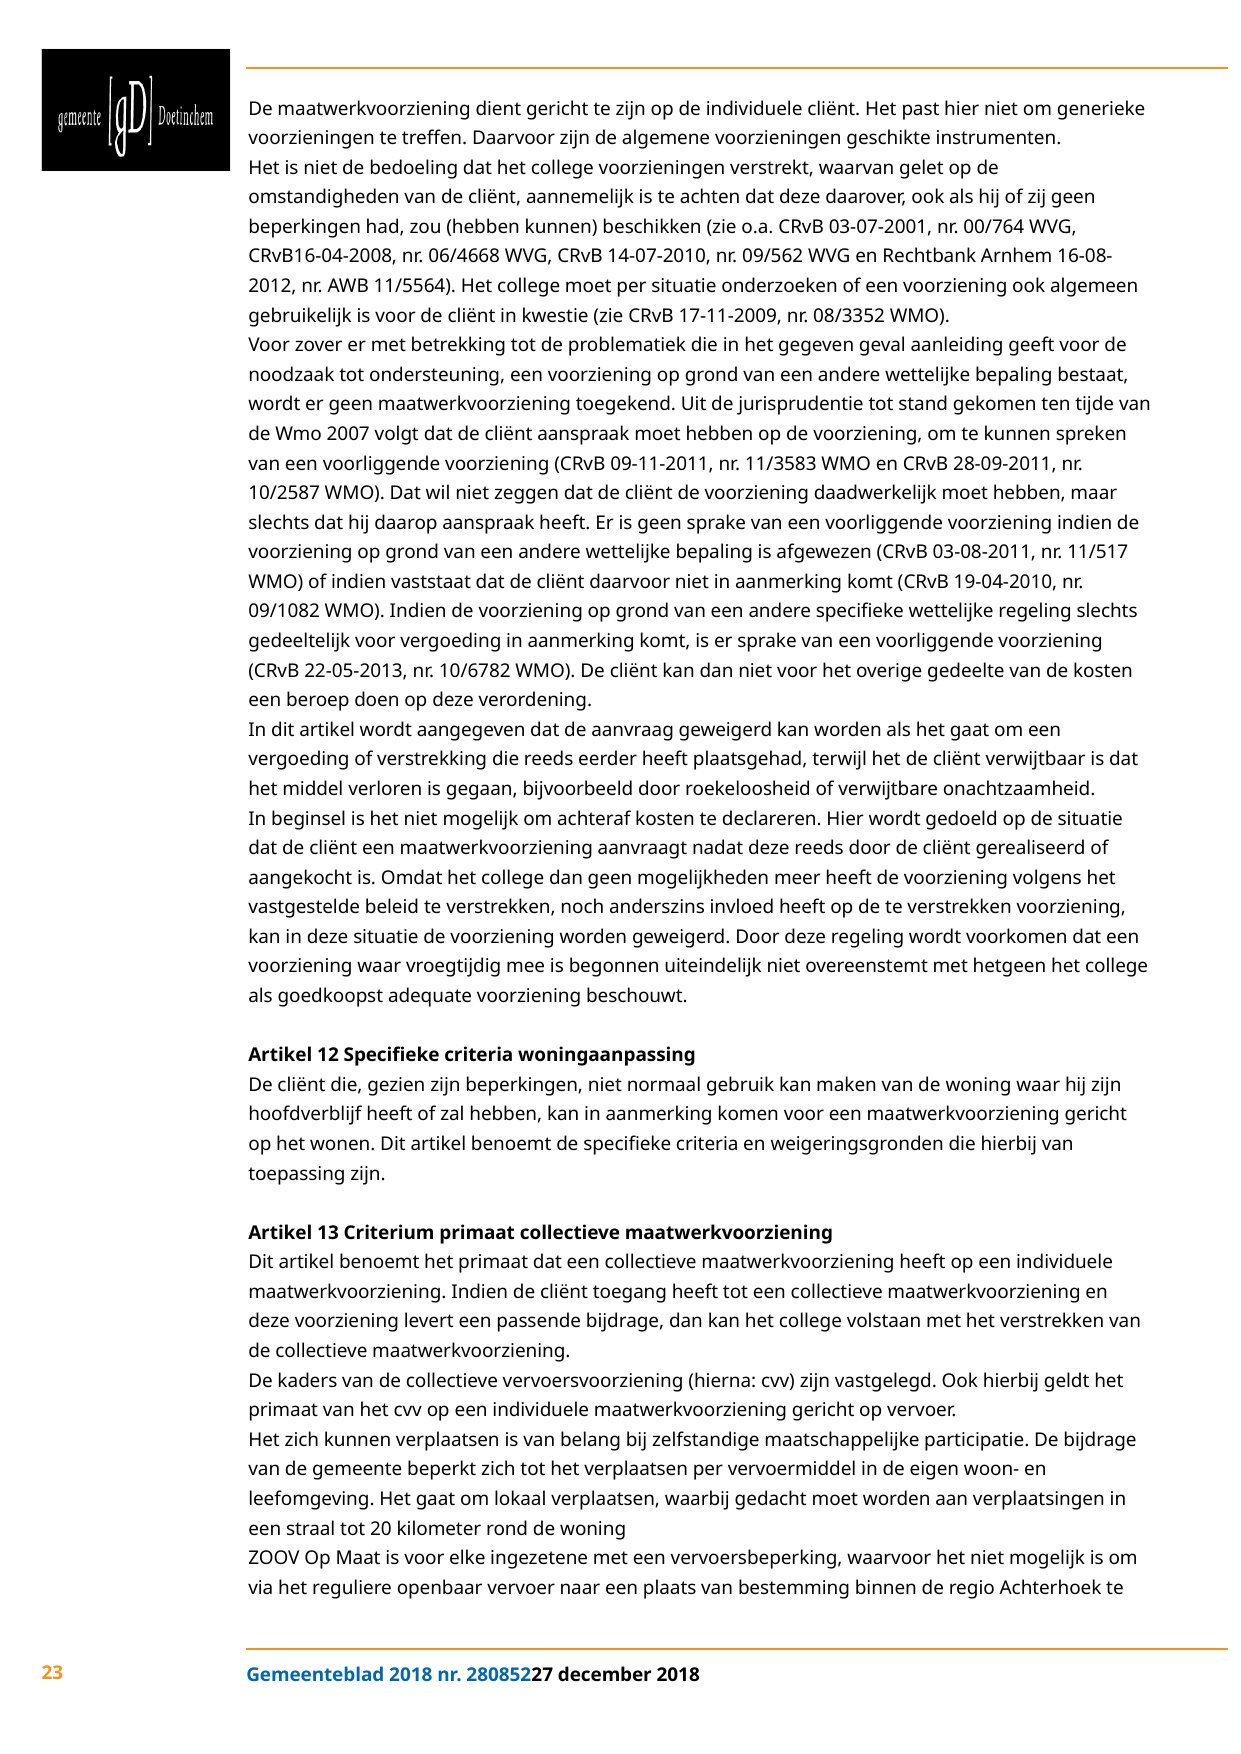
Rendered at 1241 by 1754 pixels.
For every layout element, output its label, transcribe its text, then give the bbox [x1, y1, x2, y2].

picture [41, 47, 231, 172]
text De cliënt die, gezien zijn beperkingen, niet normaal gebruik kan maken van de woning waar hij zijn hoofdverblijf heeft of zal hebben, kan in aanmerking komen voor een maatwerkvoorziening gericht op het wonen. Dit artikel benoemt de specifieke criteria en weigeringsgronden die hierbij van toepassing zijn. [248, 1071, 1152, 1186]
text Artikel 13 Criterium primaat collectieve maatwerkvoorziening [248, 1219, 1152, 1245]
text Het zich kunnen verplaatsen is van belang bij zelfstandige maatschappelijke participatie. De bijdrage van de gemeente beperkt zich tot het verplaatsen per vervoermiddel in de eigen woon- en leefomgeving. Het gaat om lokaal verplaatsen, waarbij gedacht moet worden aan verplaatsingen in een straal tot 20 kilometer rond de woning [248, 1426, 1152, 1541]
text Het is niet de bedoeling dat het college voorzieningen verstrekt, waarvan gelet op de omstandigheden van de cliënt, aannemelijk is te achten dat deze daarover, ook als hij of zij geen beperkingen had, zou (hebben kunnen) beschikken (zie o.a. CRvB 03-07-2001, nr. 00/764 WVG, CRvB16-04-2008, nr. 06/4668 WVG, CRvB 14‐07‐2010, nr. 09/562 WVG en Rechtbank Arnhem 16-08-2012, nr. AWB 11/5564). Het college moet per situatie onderzoeken of een voorziening ook algemeen gebruikelijk is voor de cliënt in kwestie (zie CRvB 17-11-2009, nr. 08/3352 WMO). [248, 154, 1152, 328]
text Voor zover er met betrekking tot de problematiek die in het gegeven geval aanleiding geeft voor de noodzaak tot ondersteuning, een voorziening op grond van een andere wettelijke bepaling bestaat, wordt er geen maatwerkvoorziening toegekend. Uit de jurisprudentie tot stand gekomen ten tijde van de Wmo 2007 volgt dat de cliënt aanspraak moet hebben op de voorziening, om te kunnen spreken van een voorliggende voorziening (CRvB 09-11-2011, nr. 11/3583 WMO en CRvB 28-09-2011, nr. 10/2587 WMO). Dat wil niet zeggen dat de cliënt de voorziening daadwerkelijk moet hebben, maar slechts dat hij daarop aanspraak heeft. Er is geen sprake van een voorliggende voorziening indien de voorziening op grond van een andere wettelijke bepaling is afgewezen (CRvB 03-08-2011, nr. 11/517 WMO) of indien vaststaat dat de cliënt daarvoor niet in aanmerking komt (CRvB 19-04-2010, nr. 09/1082 WMO). Indien de voorziening op grond van een andere specifieke wettelijke regeling slechts gedeeltelijk voor vergoeding in aanmerking komt, is er sprake van een voorliggende voorziening (CRvB 22-05-2013, nr. 10/6782 WMO). De cliënt kan dan niet voor het overige gedeelte van de kosten een beroep doen op deze verordening. [248, 331, 1152, 712]
text In beginsel is het niet mogelijk om achteraf kosten te declareren. Hier wordt gedoeld op de situatie dat de cliënt een maatwerkvoorziening aanvraagt nadat deze reeds door de cliënt gerealiseerd of aangekocht is. Omdat het college dan geen mogelijkheden meer heeft de voorziening volgens het vastgestelde beleid te verstrekken, noch anderszins invloed heeft op de te verstrekken voorziening, kan in deze situatie de voorziening worden geweigerd. Door deze regeling wordt voorkomen dat een voorziening waar vroegtijdig mee is begonnen uiteindelijk niet overeenstemt met hetgeen het college als goedkoopst adequate voorziening beschouwt. [248, 805, 1152, 1008]
text De kaders van de collectieve vervoersvoorziening (hierna: cvv) zijn vastgelegd. Ook hierbij geldt het primaat van het cvv op een individuele maatwerkvoorziening gericht op vervoer. [248, 1367, 1152, 1422]
text Artikel 12 Specifieke criteria woningaanpassing [248, 1041, 1152, 1067]
text ZOOV Op Maat is voor elke ingezetene met een vervoersbeperking, waarvoor het niet mogelijk is om via het reguliere openbaar vervoer naar een plaats van bestemming binnen de regio Achterhoek te [248, 1544, 1152, 1600]
text De maatwerkvoorziening dient gericht te zijn op de individuele cliënt. Het past hier niet om generieke voorzieningen te treffen. Daarvoor zijn de algemene voorzieningen geschikte instrumenten. [248, 95, 1152, 150]
text In dit artikel wordt aangegeven dat de aanvraag geweigerd kan worden als het gaat om een vergoeding of verstrekking die reeds eerder heeft plaatsgehad, terwijl het de cliënt verwijtbaar is dat het middel verloren is gegaan, bijvoorbeeld door roekeloosheid of verwijtbare onachtzaamheid. [248, 716, 1152, 801]
text Dit artikel benoemt het primaat dat een collectieve maatwerkvoorziening heeft op een individuele maatwerkvoorziening. Indien de cliënt toegang heeft tot een collectieve maatwerkvoorziening en deze voorziening levert een passende bijdrage, dan kan het college volstaan met het verstrekken van de collectieve maatwerkvoorziening. [248, 1248, 1152, 1363]
